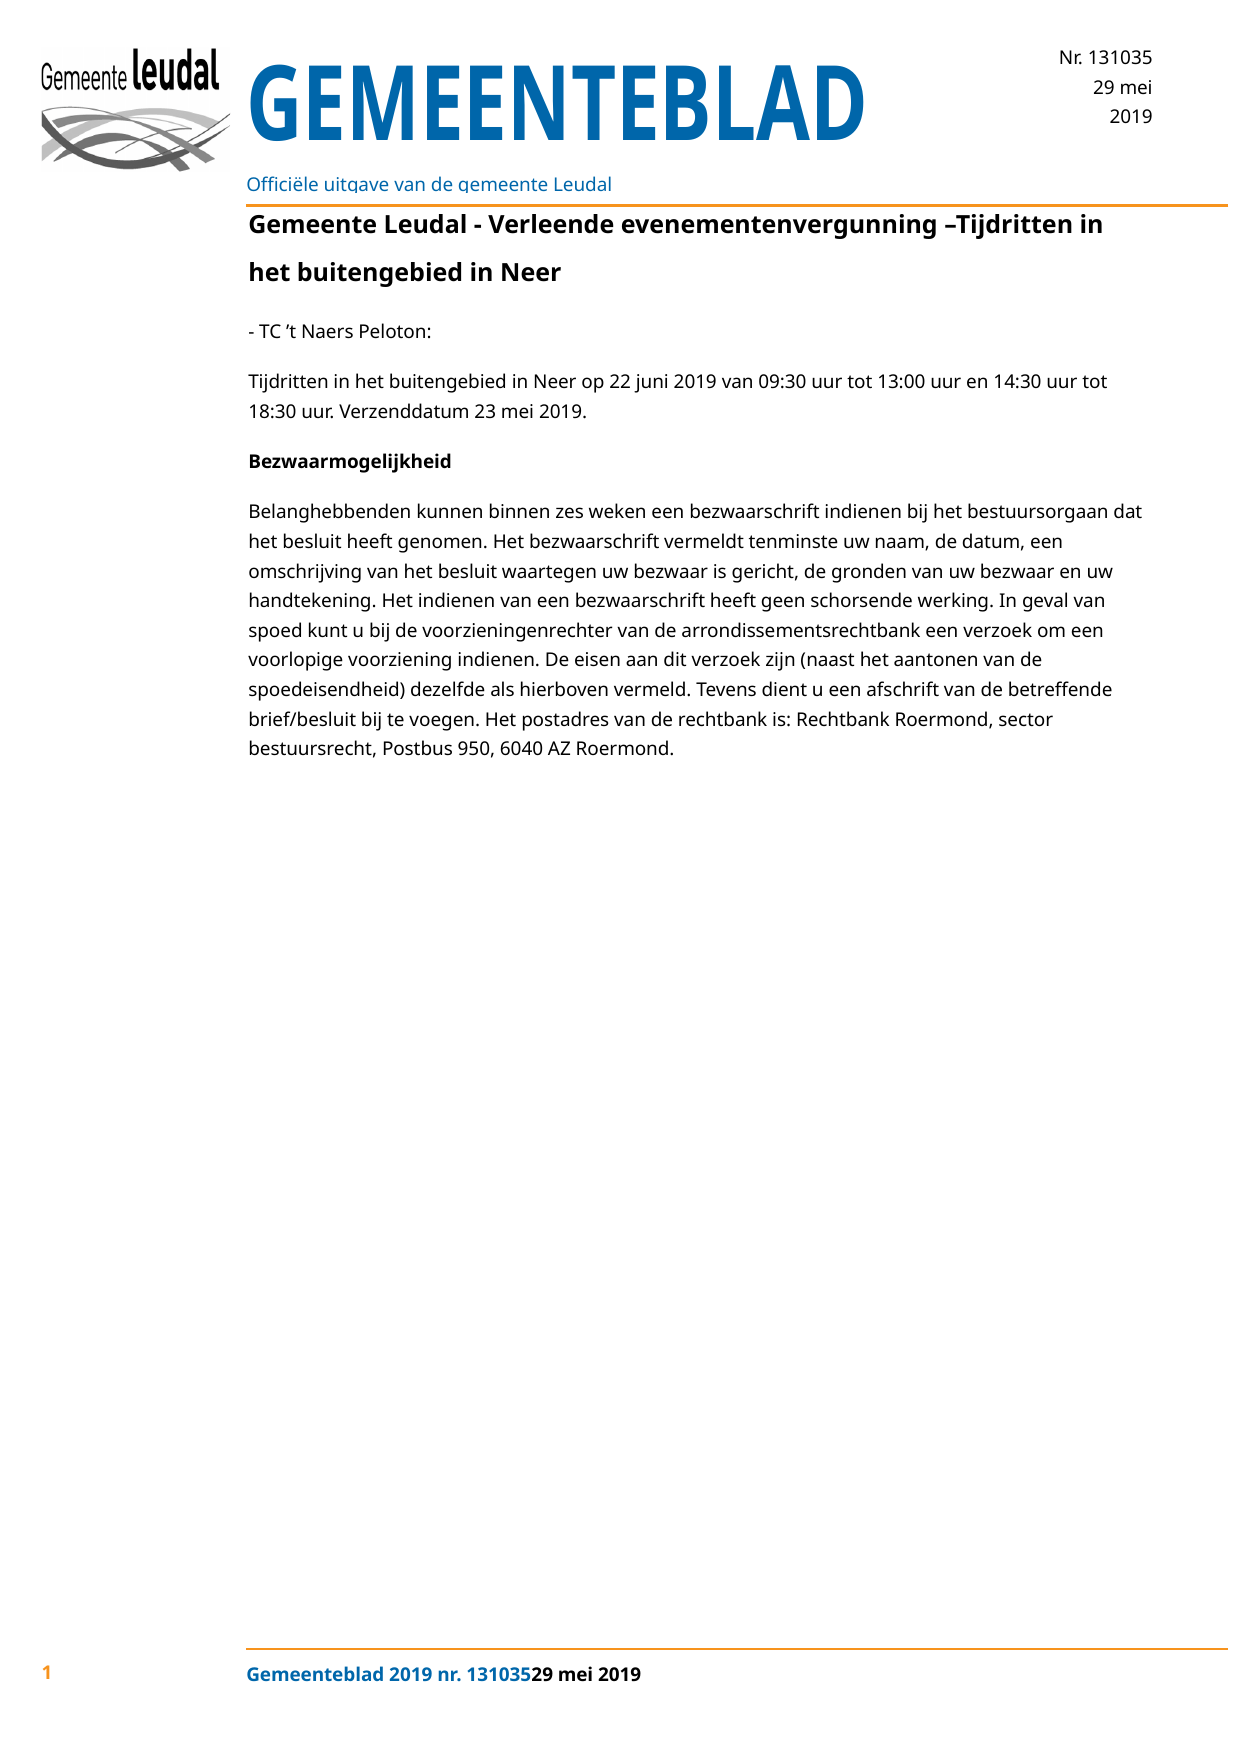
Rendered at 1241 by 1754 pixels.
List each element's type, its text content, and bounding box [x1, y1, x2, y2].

text - TC ’t Naers Peloton: [248, 318, 1152, 344]
text Gemeente Leudal - Verleende evenementenvergunning –Tijdritten in het buitengebied in Neer [248, 207, 1152, 288]
picture [41, 47, 231, 172]
text Tijdritten in het buitengebied in Neer op 22 juni 2019 van 09:30 uur tot 13:00 uur en 14:30 uur tot 18:30 uur. Verzenddatum 23 mei 2019. [248, 368, 1152, 424]
text Bezwaarmogelijkheid [248, 448, 1152, 474]
text Belanghebbenden kunnen binnen zes weken een bezwaarschrift indienen bij het bestuursorgaan dat het besluit heeft genomen. Het bezwaarschrift vermeldt tenminste uw naam, de datum, een omschrijving van het besluit waartegen uw bezwaar is gericht, de gronden van uw bezwaar en uw handtekening. Het indienen van een bezwaarschrift heeft geen schorsende werking. In geval van spoed kunt u bij de voorzieningenrechter van de arrondissementsrechtbank een verzoek om een voorlopige voorziening indienen. De eisen aan dit verzoek zijn (naast het aantonen van de spoedeisendheid) dezelfde als hierboven vermeld. Tevens dient u een afschrift van de betreffende brief/besluit bij te voegen. Het postadres van de rechtbank is: Rechtbank Roermond, sector bestuursrecht, Postbus 950, 6040 AZ Roermond. [248, 499, 1152, 761]
